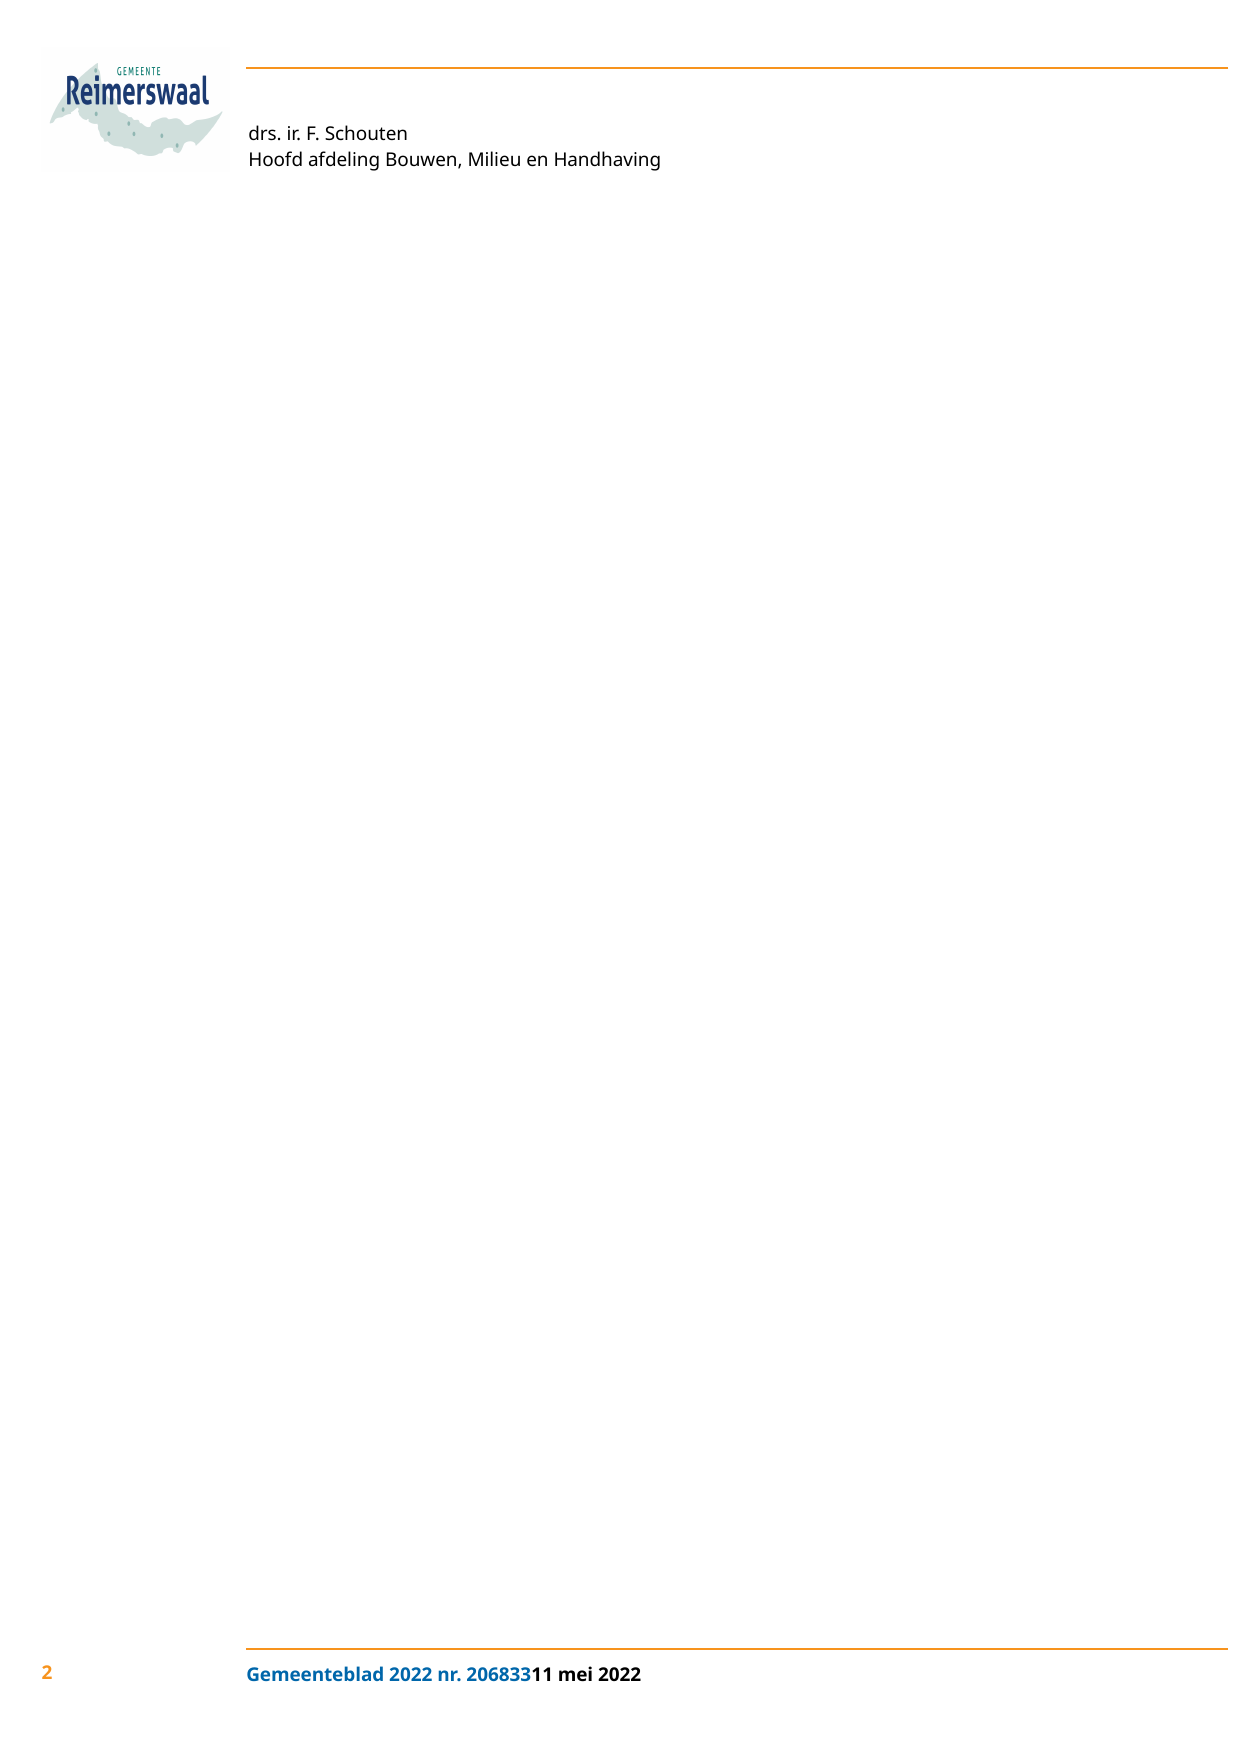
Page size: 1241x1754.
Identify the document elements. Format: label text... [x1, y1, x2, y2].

picture [41, 47, 231, 172]
text drs. ir. F. Schouten [248, 121, 1152, 146]
text Hoofd afdeling Bouwen, Milieu en Handhaving [248, 146, 1152, 172]
